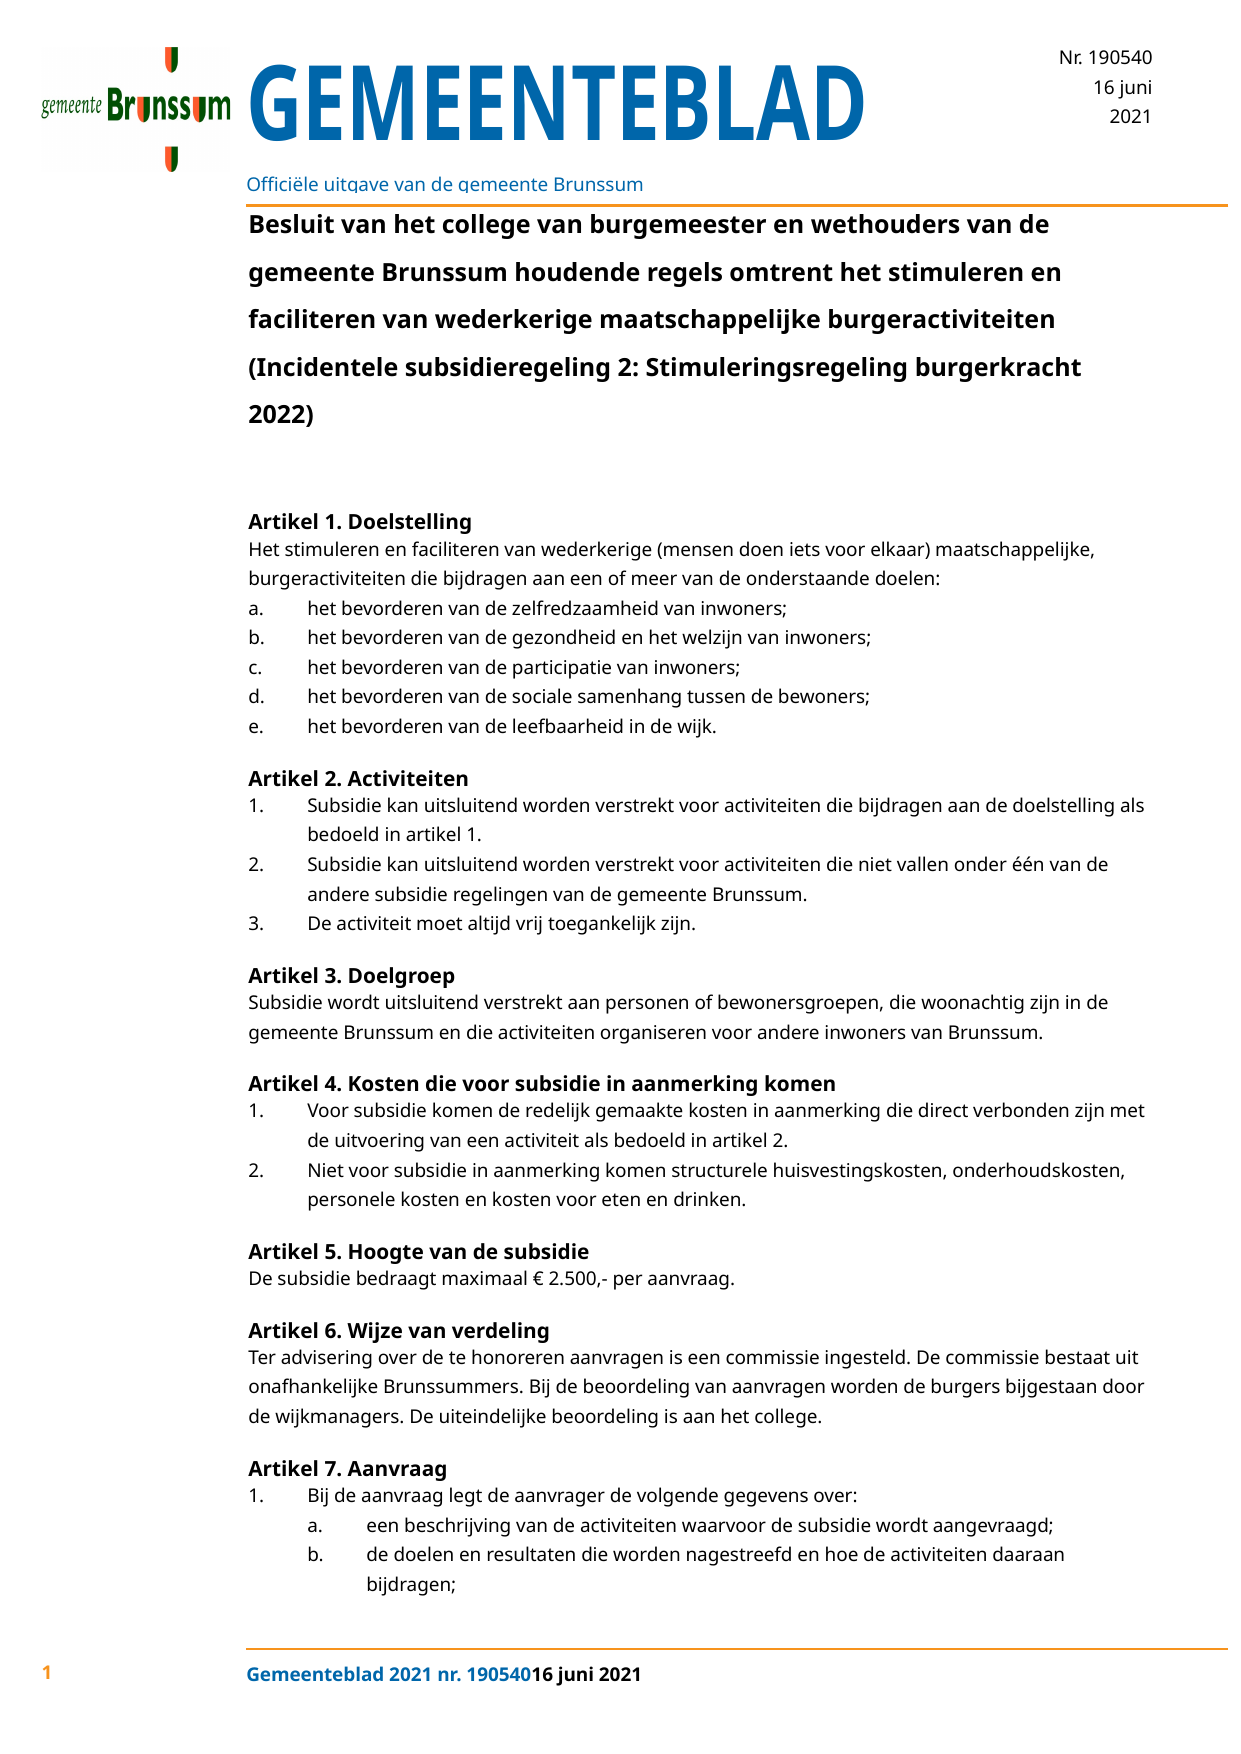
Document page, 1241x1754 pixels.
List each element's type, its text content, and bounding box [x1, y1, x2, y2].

list Niet voor subsidie in aanmerking komen structurele huisvestingskosten, onderhoudskosten, personele kosten en kosten voor eten en drinken. [248, 1157, 1152, 1212]
text De subsidie bedraagt maximaal € 2.500,- per aanvraag. [248, 1265, 1152, 1291]
text Artikel 6. Wijze van verdeling [248, 1316, 1152, 1344]
list het bevorderen van de gezondheid en het welzijn van inwoners; [248, 624, 1152, 650]
text Artikel 7. Aanvraag [248, 1454, 1152, 1482]
list De activiteit moet altijd vrij toegankelijk zijn. [248, 910, 1152, 936]
text Het stimuleren en faciliteren van wederkerige (mensen doen iets voor elkaar) maatschappelijke, burgeractiviteiten die bijdragen aan een of meer van de onderstaande doelen: [248, 536, 1152, 591]
list een beschrijving van de activiteiten waarvoor de subsidie wordt aangevraagd; [307, 1512, 1152, 1537]
text Artikel 4. Kosten die voor subsidie in aanmerking komen [248, 1069, 1152, 1098]
list Subsidie kan uitsluitend worden verstrekt voor activiteiten die bijdragen aan de doelstelling als bedoeld in artikel 1. [248, 792, 1152, 847]
list het bevorderen van de zelfredzaamheid van inwoners; [248, 595, 1152, 621]
picture [41, 47, 231, 172]
list Bij de aanvraag legt de aanvrager de volgende gegevens over: [248, 1482, 1152, 1508]
text Artikel 2. Activiteiten [248, 764, 1152, 792]
list Voor subsidie komen de redelijk gemaakte kosten in aanmerking die direct verbonden zijn met de uitvoering van een activiteit als bedoeld in artikel 2. [248, 1098, 1152, 1153]
text Artikel 5. Hoogte van de subsidie [248, 1237, 1152, 1265]
text Besluit van het college van burgemeester en wethouders van de gemeente Brunssum houdende regels omtrent het stimuleren en faciliteren van wederkerige maatschappelijke burgeractiviteiten (Incidentele subsidieregeling 2: Stimuleringsregeling burgerkracht 2022) [248, 207, 1152, 431]
list het bevorderen van de leefbaarheid in de wijk. [248, 713, 1152, 739]
list de doelen en resultaten die worden nagestreefd en hoe de activiteiten daaraan bijdragen; [307, 1541, 1152, 1597]
text Subsidie wordt uitsluitend verstrekt aan personen of bewonersgroepen, die woonachtig zijn in de gemeente Brunssum en die activiteiten organiseren voor andere inwoners van Brunssum. [248, 989, 1152, 1044]
text Artikel 1. Doelstelling [248, 507, 1152, 536]
list Subsidie kan uitsluitend worden verstrekt voor activiteiten die niet vallen onder één van de andere subsidie regelingen van de gemeente Brunssum. [248, 851, 1152, 907]
list het bevorderen van de sociale samenhang tussen de bewoners; [248, 684, 1152, 709]
list het bevorderen van de participatie van inwoners; [248, 654, 1152, 680]
text Ter advisering over de te honoreren aanvragen is een commissie ingesteld. De commissie bestaat uit onafhankelijke Brunssummers. Bij de beoordeling van aanvragen worden de burgers bijgestaan door de wijkmanagers. De uiteindelijke beoordeling is aan het college. [248, 1344, 1152, 1429]
text Artikel 3. Doelgroep [248, 961, 1152, 989]
